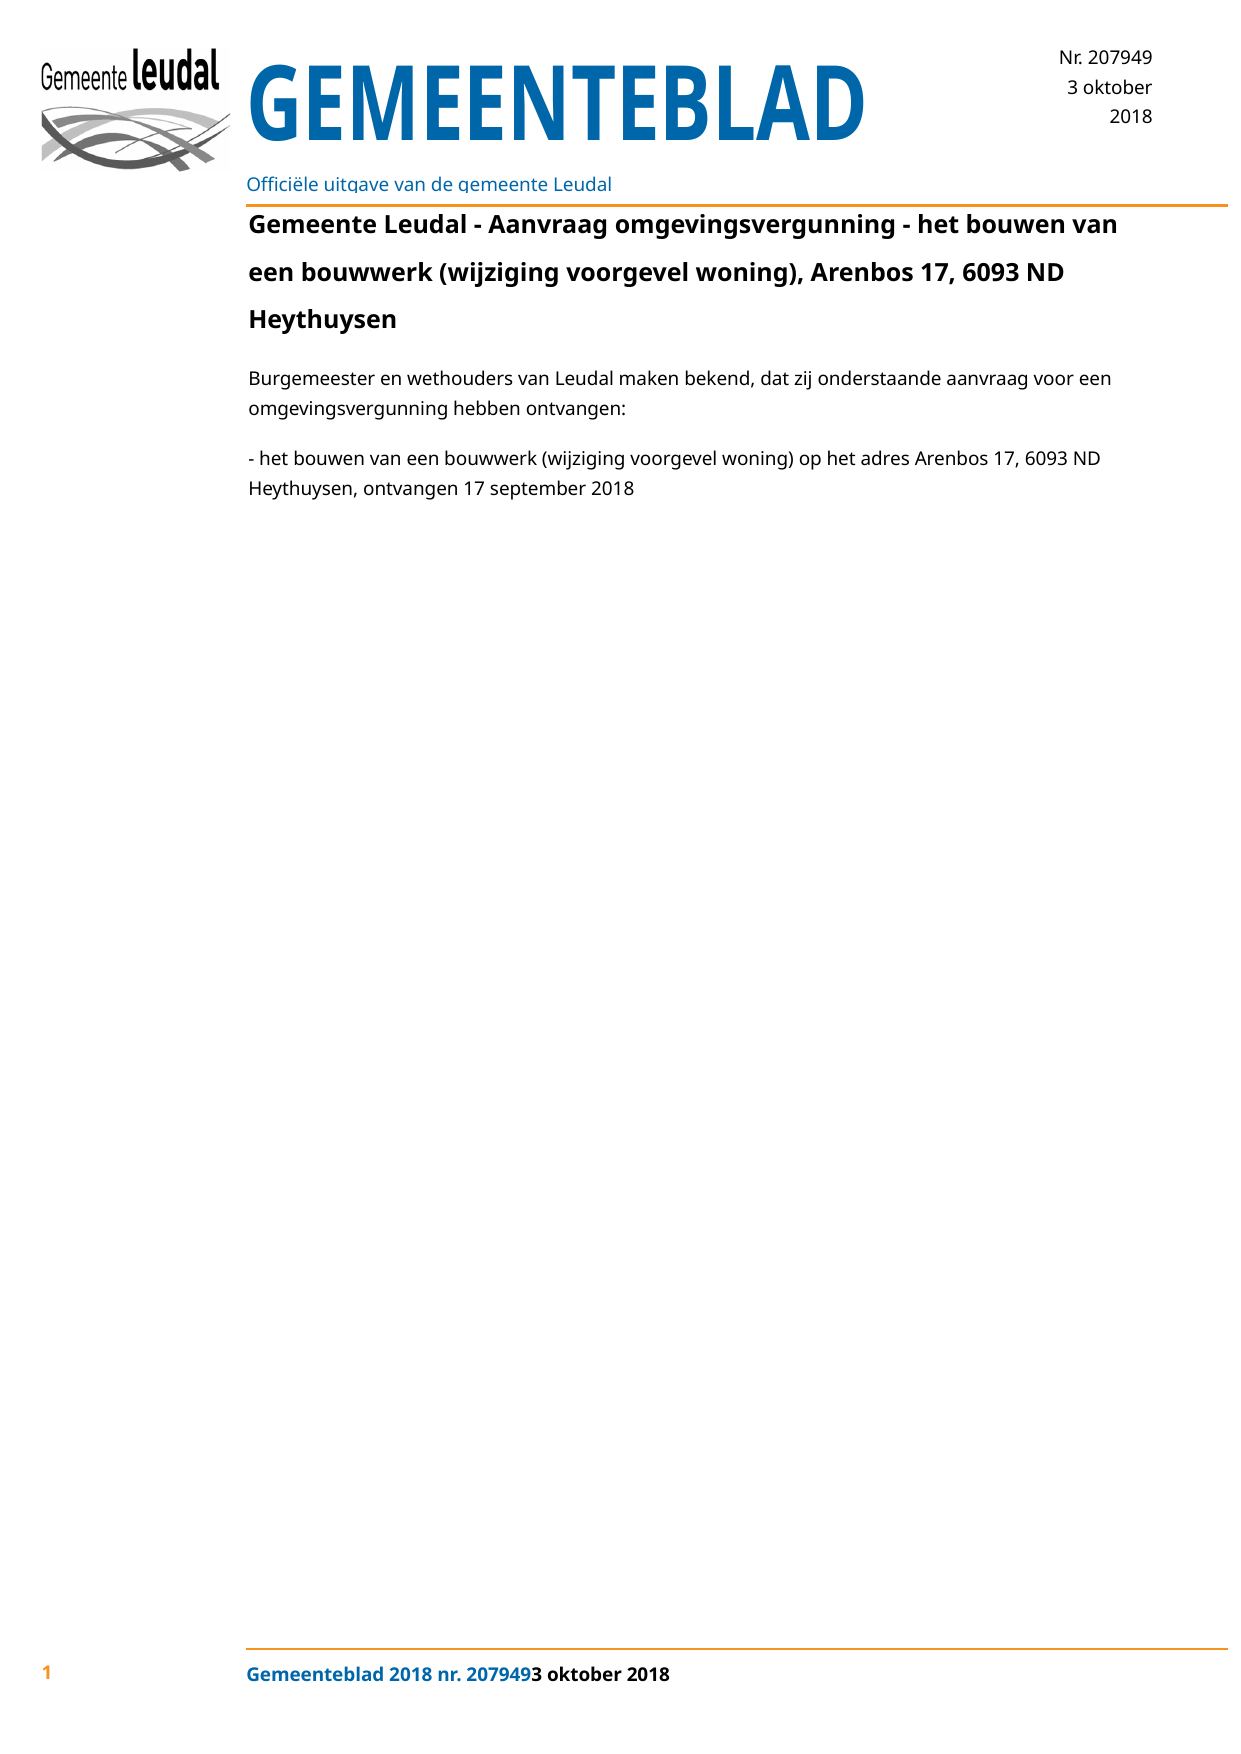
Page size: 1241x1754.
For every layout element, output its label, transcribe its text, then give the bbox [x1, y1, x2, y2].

text Gemeente Leudal - Aanvraag omgevingsvergunning - het bouwen van een bouwwerk (wijziging voorgevel woning), Arenbos 17, 6093 ND Heythuysen [248, 207, 1152, 336]
picture [41, 47, 231, 172]
text - het bouwen van een bouwwerk (wijziging voorgevel woning) op het adres Arenbos 17, 6093 ND Heythuysen, ontvangen 17 september 2018 [248, 446, 1152, 501]
text Burgemeester en wethouders van Leudal maken bekend, dat zij onderstaande aanvraag voor een omgevingsvergunning hebben ontvangen: [248, 366, 1152, 421]
